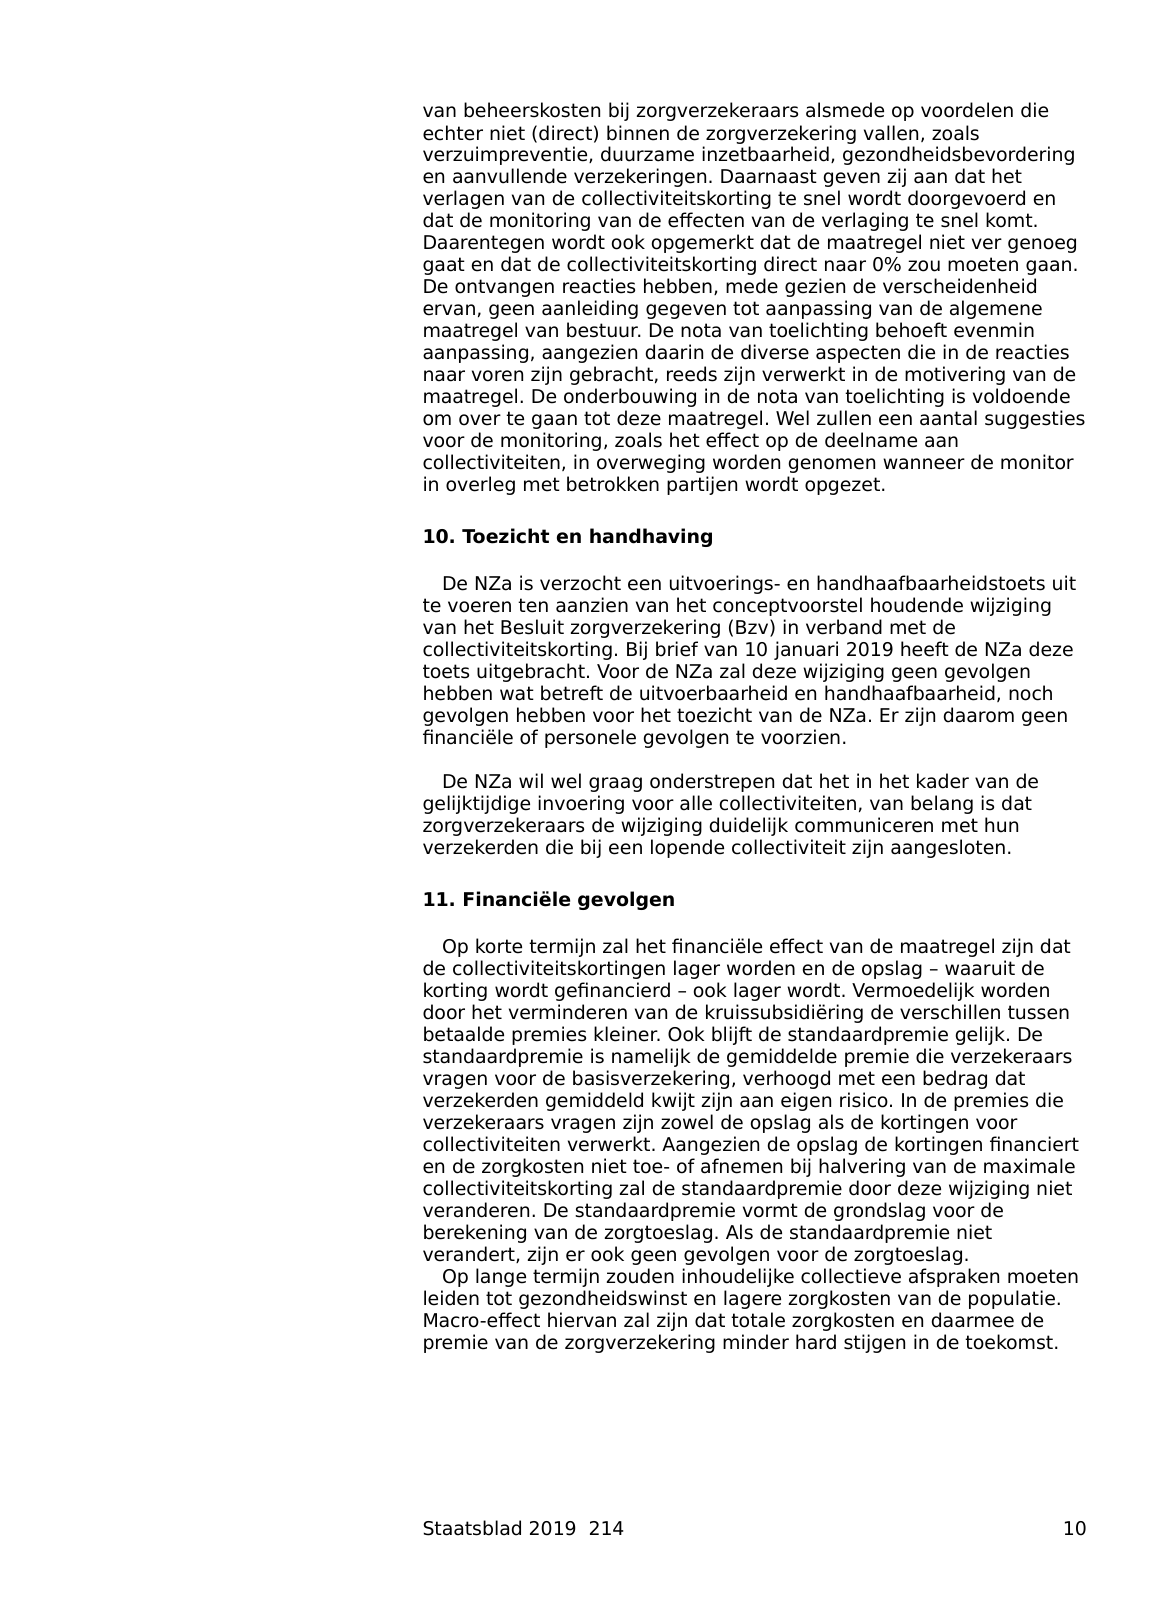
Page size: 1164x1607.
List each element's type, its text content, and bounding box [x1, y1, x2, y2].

text Op korte termijn zal het financiële effect van de maatregel zijn dat de collectiviteitskortingen lager worden en de opslag – waaruit de korting wordt gefinancierd – ook lager wordt. Vermoedelijk worden door het verminderen van de kruissubsidiëring de verschillen tussen betaalde premies kleiner. Ook blijft de standaardpremie gelijk. De standaardpremie is namelijk de gemiddelde premie die verzekeraars vragen voor de basisverzekering, verhoogd met een bedrag dat verzekerden gemiddeld kwijt zijn aan eigen risico. In de premies die verzekeraars vragen zijn zowel de opslag als de kortingen voor collectiviteiten verwerkt. Aangezien de opslag de kortingen financiert en de zorgkosten niet toe- of afnemen bij halvering van de maximale collectiviteitskorting zal de standaardpremie door deze wijziging niet veranderen. De standaardpremie vormt de grondslag voor de berekening van de zorgtoeslag. Als de standaardpremie niet verandert, zijn er ook geen gevolgen voor de zorgtoeslag. [422, 936, 1087, 1266]
text De NZa is verzocht een uitvoerings- en handhaafbaarheidstoets uit te voeren ten aanzien van het conceptvoorstel houdende wijziging van het Besluit zorgverzekering (Bzv) in verband met de collectiviteitskorting. Bij brief van 10 januari 2019 heeft de NZa deze toets uitgebracht. Voor de NZa zal deze wijziging geen gevolgen hebben wat betreft de uitvoerbaarheid en handhaafbaarheid, noch gevolgen hebben voor het toezicht van de NZa. Er zijn daarom geen financiële of personele gevolgen te voorzien. [422, 573, 1087, 749]
subtitle 10. Toezicht en handhaving [422, 526, 1087, 548]
text De NZa wil wel graag onderstrepen dat het in het kader van de gelijktijdige invoering voor alle collectiviteiten, van belang is dat zorgverzekeraars de wijziging duidelijk communiceren met hun verzekerden die bij een lopende collectiviteit zijn aangesloten. [422, 771, 1087, 859]
text Op lange termijn zouden inhoudelijke collectieve afspraken moeten leiden tot gezondheidswinst en lagere zorgkosten van de populatie. Macro-effect hiervan zal zijn dat totale zorgkosten en daarmee de premie van de zorgverzekering minder hard stijgen in de toekomst. [422, 1266, 1087, 1353]
subtitle 11. Financiële gevolgen [422, 889, 1087, 911]
text van beheerskosten bij zorgverzekeraars alsmede op voordelen die echter niet (direct) binnen de zorgverzekering vallen, zoals verzuimpreventie, duurzame inzetbaarheid, gezondheidsbevordering en aanvullende verzekeringen. Daarnaast geven zij aan dat het verlagen van de collectiviteitskorting te snel wordt doorgevoerd en dat de monitoring van de effecten van de verlaging te snel komt. Daarentegen wordt ook opgemerkt dat de maatregel niet ver genoeg gaat en dat de collectiviteitskorting direct naar 0% zou moeten gaan. De ontvangen reacties hebben, mede gezien de verscheidenheid ervan, geen aanleiding gegeven tot aanpassing van de algemene maatregel van bestuur. De nota van toelichting behoeft evenmin aanpassing, aangezien daarin de diverse aspecten die in de reacties naar voren zijn gebracht, reeds zijn verwerkt in de motivering van de maatregel. De onderbouwing in de nota van toelichting is voldoende om over te gaan tot deze maatregel. Wel zullen een aantal suggesties voor de monitoring, zoals het effect op de deelname aan collectiviteiten, in overweging worden genomen wanneer de monitor in overleg met betrokken partijen wordt opgezet. [422, 100, 1087, 496]
